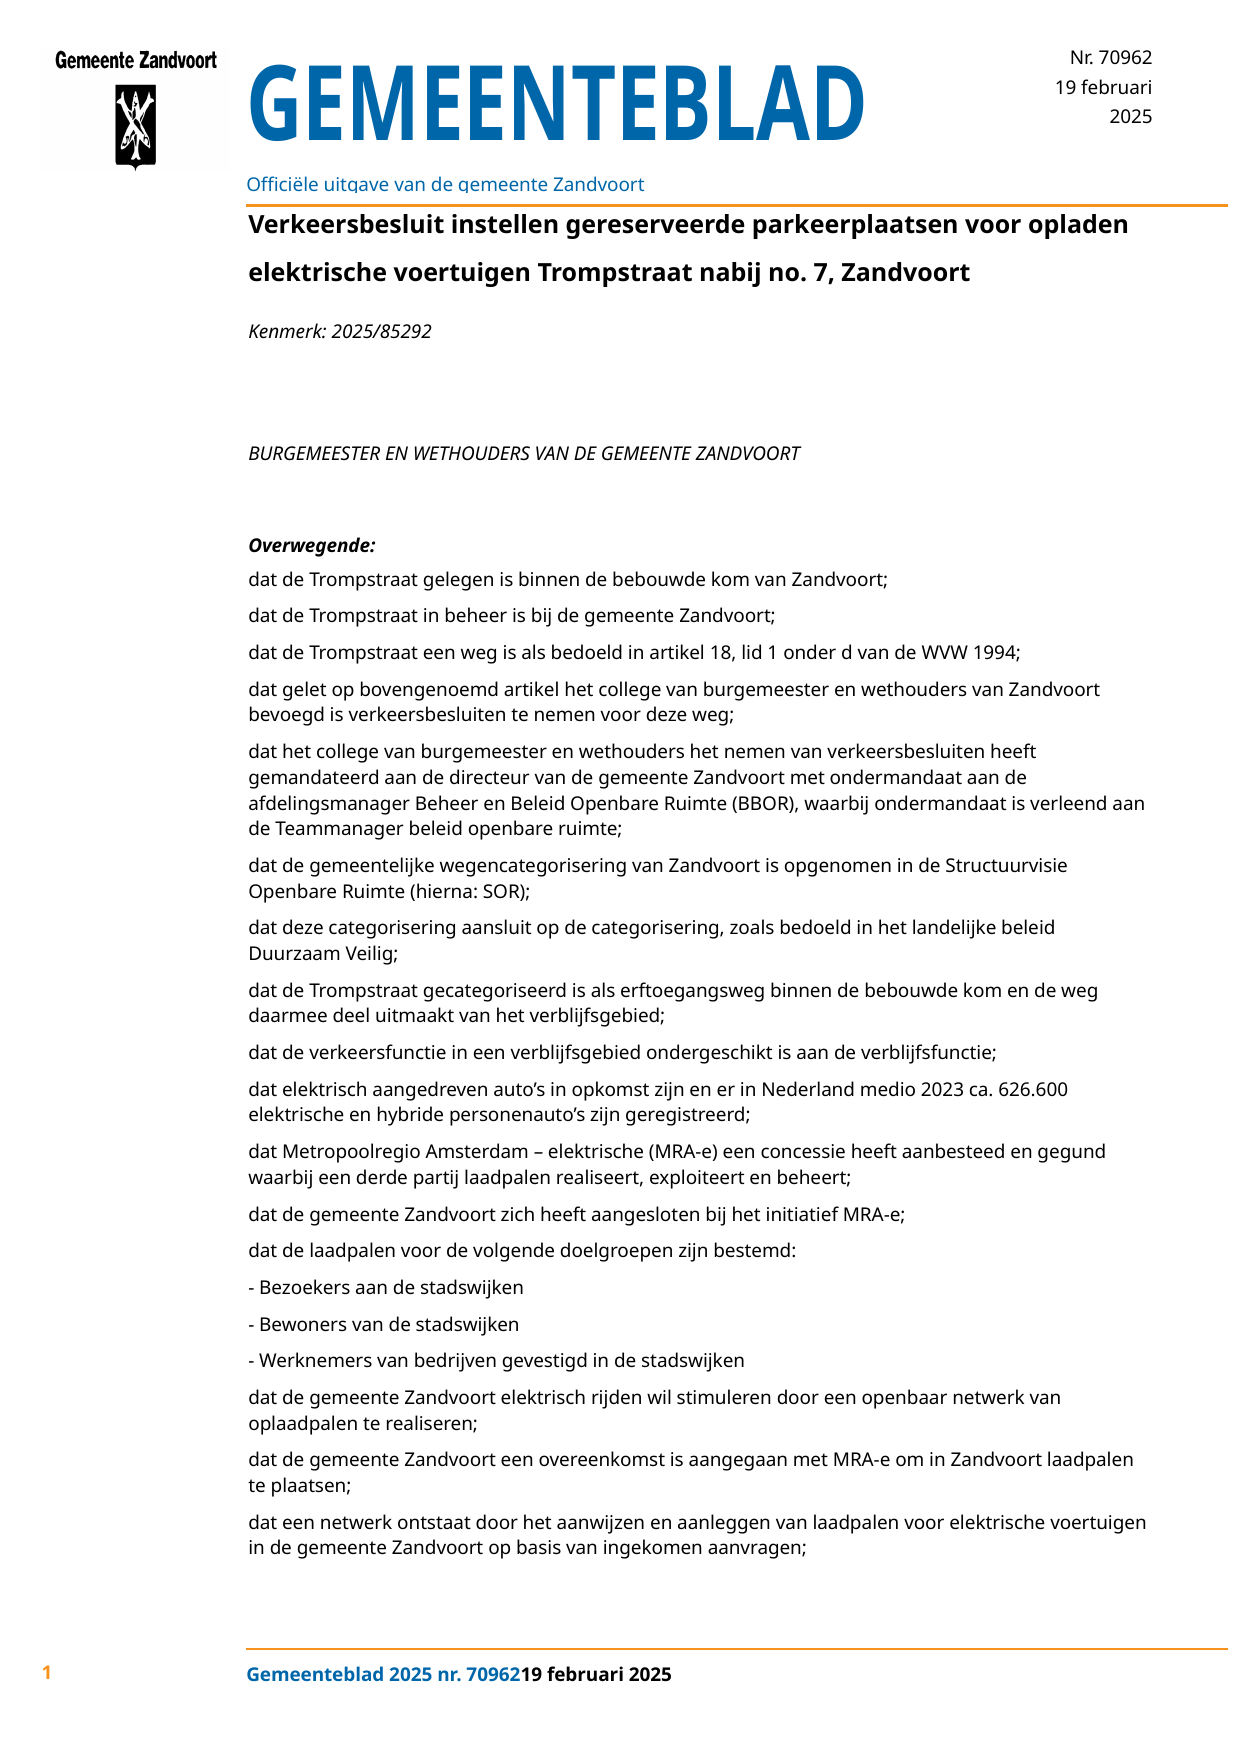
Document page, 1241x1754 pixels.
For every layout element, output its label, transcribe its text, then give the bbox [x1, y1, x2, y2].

text BURGEMEESTER EN WETHOUDERS VAN DE GEMEENTE ZANDVOORT [248, 440, 1152, 465]
text dat de Trompstraat in beheer is bij de gemeente Zandvoort; [248, 602, 1152, 628]
text dat de gemeente Zandvoort een overeenkomst is aangegaan met MRA-e om in Zandvoort laadpalen te plaatsen; [248, 1446, 1152, 1498]
text dat deze categorisering aansluit op de categorisering, zoals bedoeld in het landelijke beleid Duurzaam Veilig; [248, 914, 1152, 966]
text Verkeersbesluit instellen gereserveerde parkeerplaatsen voor opladen elektrische voertuigen Trompstraat nabij no. 7, Zandvoort [248, 207, 1152, 288]
text dat het college van burgemeester en wethouders het nemen van verkeersbesluiten heeft gemandateerd aan de directeur van de gemeente Zandvoort met ondermandaat aan de afdelingsmanager Beheer en Beleid Openbare Ruimte (BBOR), waarbij ondermandaat is verleend aan de Teammanager beleid openbare ruimte; [248, 738, 1152, 841]
text dat de gemeentelijke wegencategorisering van Zandvoort is opgenomen in de Structuurvisie Openbare Ruimte (hierna: SOR); [248, 852, 1152, 903]
text dat de gemeente Zandvoort elektrisch rijden wil stimuleren door een openbaar netwerk van oplaadpalen te realiseren; [248, 1384, 1152, 1436]
text dat de verkeersfunctie in een verblijfsgebied ondergeschikt is aan de verblijfsfunctie; [248, 1039, 1152, 1065]
text - Werknemers van bedrijven gevestigd in de stadswijken [248, 1347, 1152, 1373]
text dat de gemeente Zandvoort zich heeft aangesloten bij het initiatief MRA-e; [248, 1201, 1152, 1226]
text dat de Trompstraat gelegen is binnen de bebouwde kom van Zandvoort; [248, 566, 1152, 592]
text dat gelet op bovengenoemd artikel het college van burgemeester en wethouders van Zandvoort bevoegd is verkeersbesluiten te nemen voor deze weg; [248, 676, 1152, 727]
text - Bezoekers aan de stadswijken [248, 1274, 1152, 1300]
text Overwegende: [248, 532, 1152, 557]
text dat elektrisch aangedreven auto’s in opkomst zijn en er in Nederland medio 2023 ca. 626.600 elektrische en hybride personenauto’s zijn geregistreerd; [248, 1076, 1152, 1127]
text - Bewoners van de stadswijken [248, 1311, 1152, 1336]
text dat de Trompstraat een weg is als bedoeld in artikel 18, lid 1 onder d van de WVW 1994; [248, 639, 1152, 665]
picture [41, 47, 231, 172]
text dat een netwerk ontstaat door het aanwijzen en aanleggen van laadpalen voor elektrische voertuigen in de gemeente Zandvoort op basis van ingekomen aanvragen; [248, 1509, 1152, 1560]
text dat de Trompstraat gecategoriseerd is als erftoegangsweg binnen de bebouwde kom en de weg daarmee deel uitmaakt van het verblijfsgebied; [248, 977, 1152, 1028]
text dat de laadpalen voor de volgende doelgroepen zijn bestemd: [248, 1237, 1152, 1263]
text dat Metropoolregio Amsterdam – elektrische (MRA-e) een concessie heeft aanbesteed en gegund waarbij een derde partij laadpalen realiseert, exploiteert en beheert; [248, 1138, 1152, 1190]
text Kenmerk: 2025/85292 [248, 318, 1152, 344]
